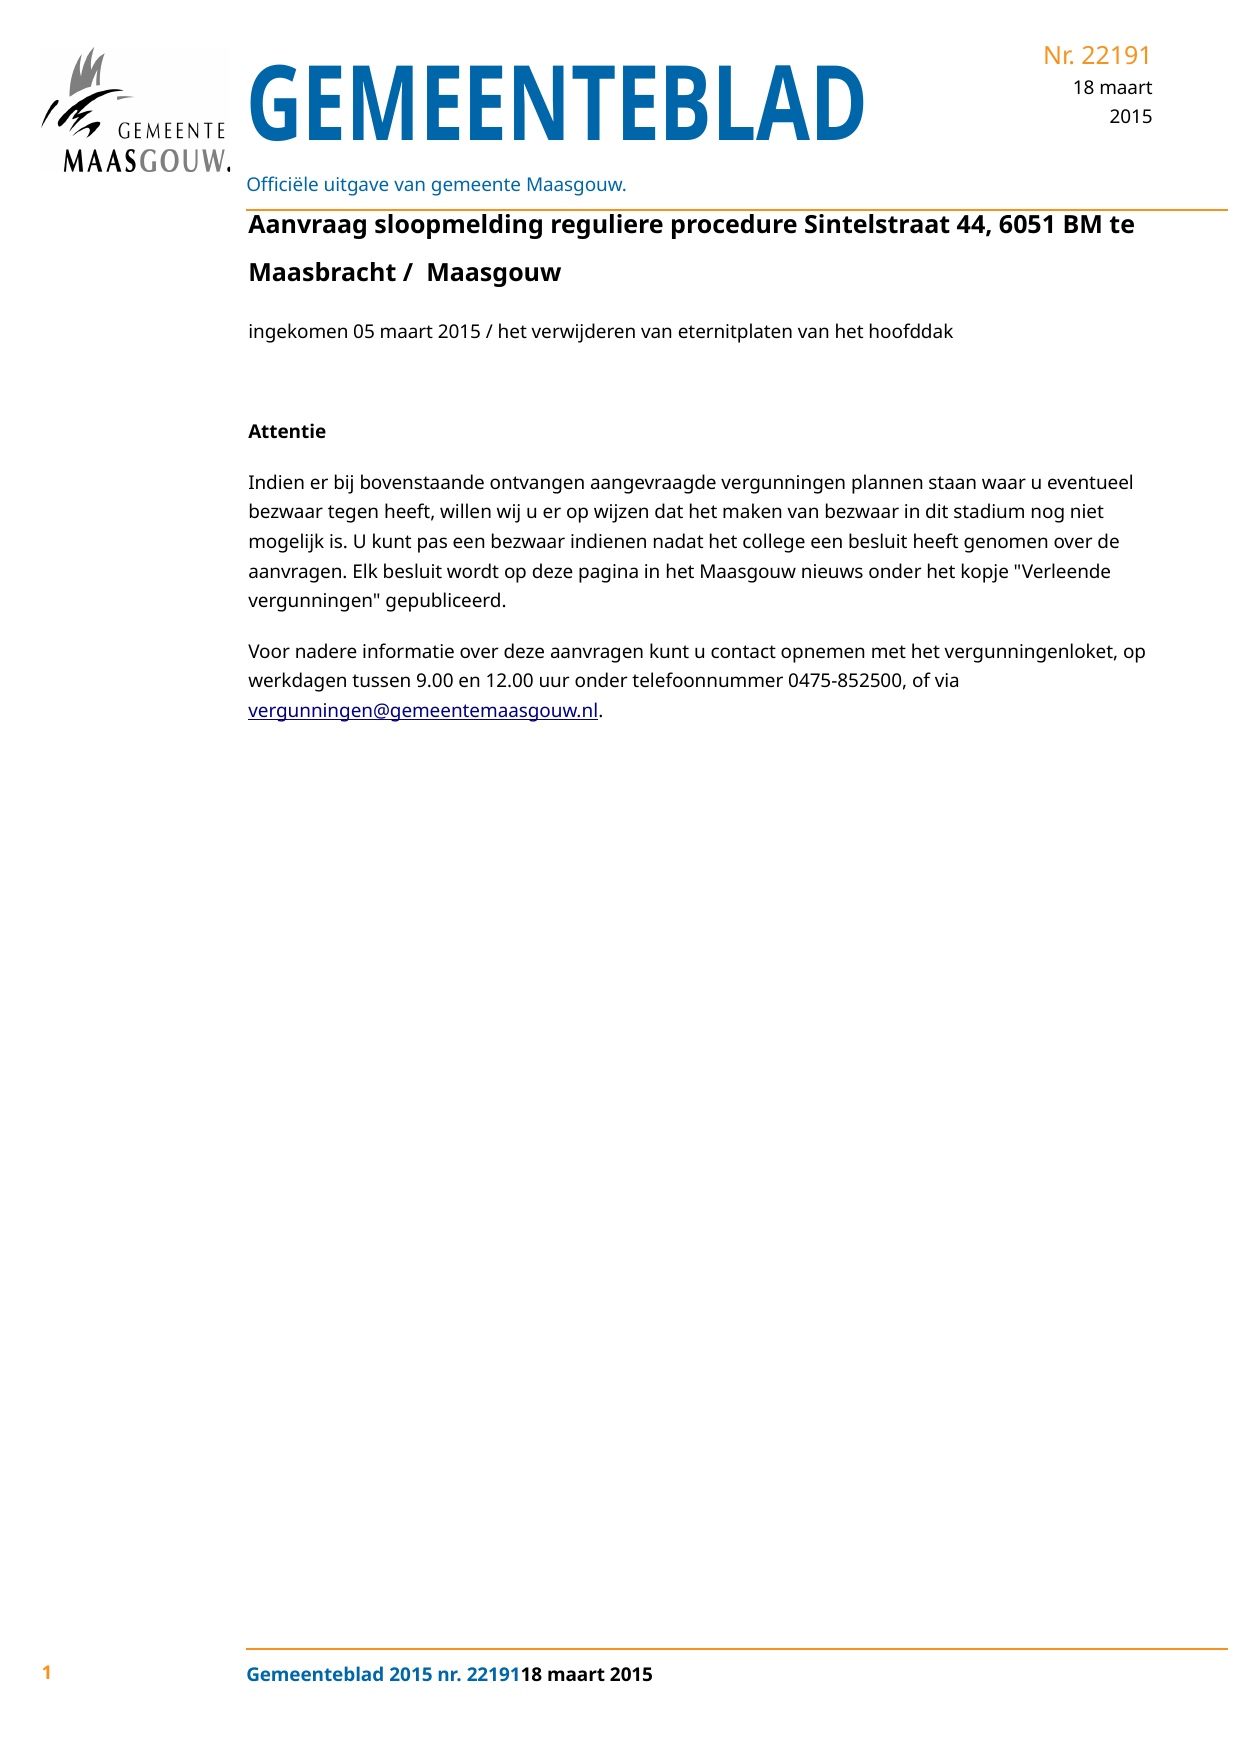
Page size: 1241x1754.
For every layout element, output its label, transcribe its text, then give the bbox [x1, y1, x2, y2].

text Aanvraag sloopmelding reguliere procedure Sintelstraat 44, 6051 BM te Maasbracht / Maasgouw [248, 211, 1152, 288]
text Indien er bij bovenstaande ontvangen aangevraagde vergunningen plannen staan waar u eventueel bezwaar tegen heeft, willen wij u er op wijzen dat het maken van bezwaar in dit stadium nog niet mogelijk is. U kunt pas een bezwaar indienen nadat het college een besluit heeft genomen over de aanvragen. Elk besluit wordt op deze pagina in het Maasgouw nieuws onder het kopje "Verleende vergunningen" gepubliceerd. [248, 469, 1152, 613]
text Voor nadere informatie over deze aanvragen kunt u contact opnemen met het vergunningenloket, op werkdagen tussen 9.00 en 12.00 uur onder telefoonnummer 0475-852500, of via vergunningen@gemeentemaasgouw.nl. [248, 638, 1152, 723]
picture [41, 47, 231, 172]
text ingekomen 05 maart 2015 / het verwijderen van eternitplaten van het hoofddak [248, 318, 1152, 344]
text Attentie [248, 419, 1152, 444]
